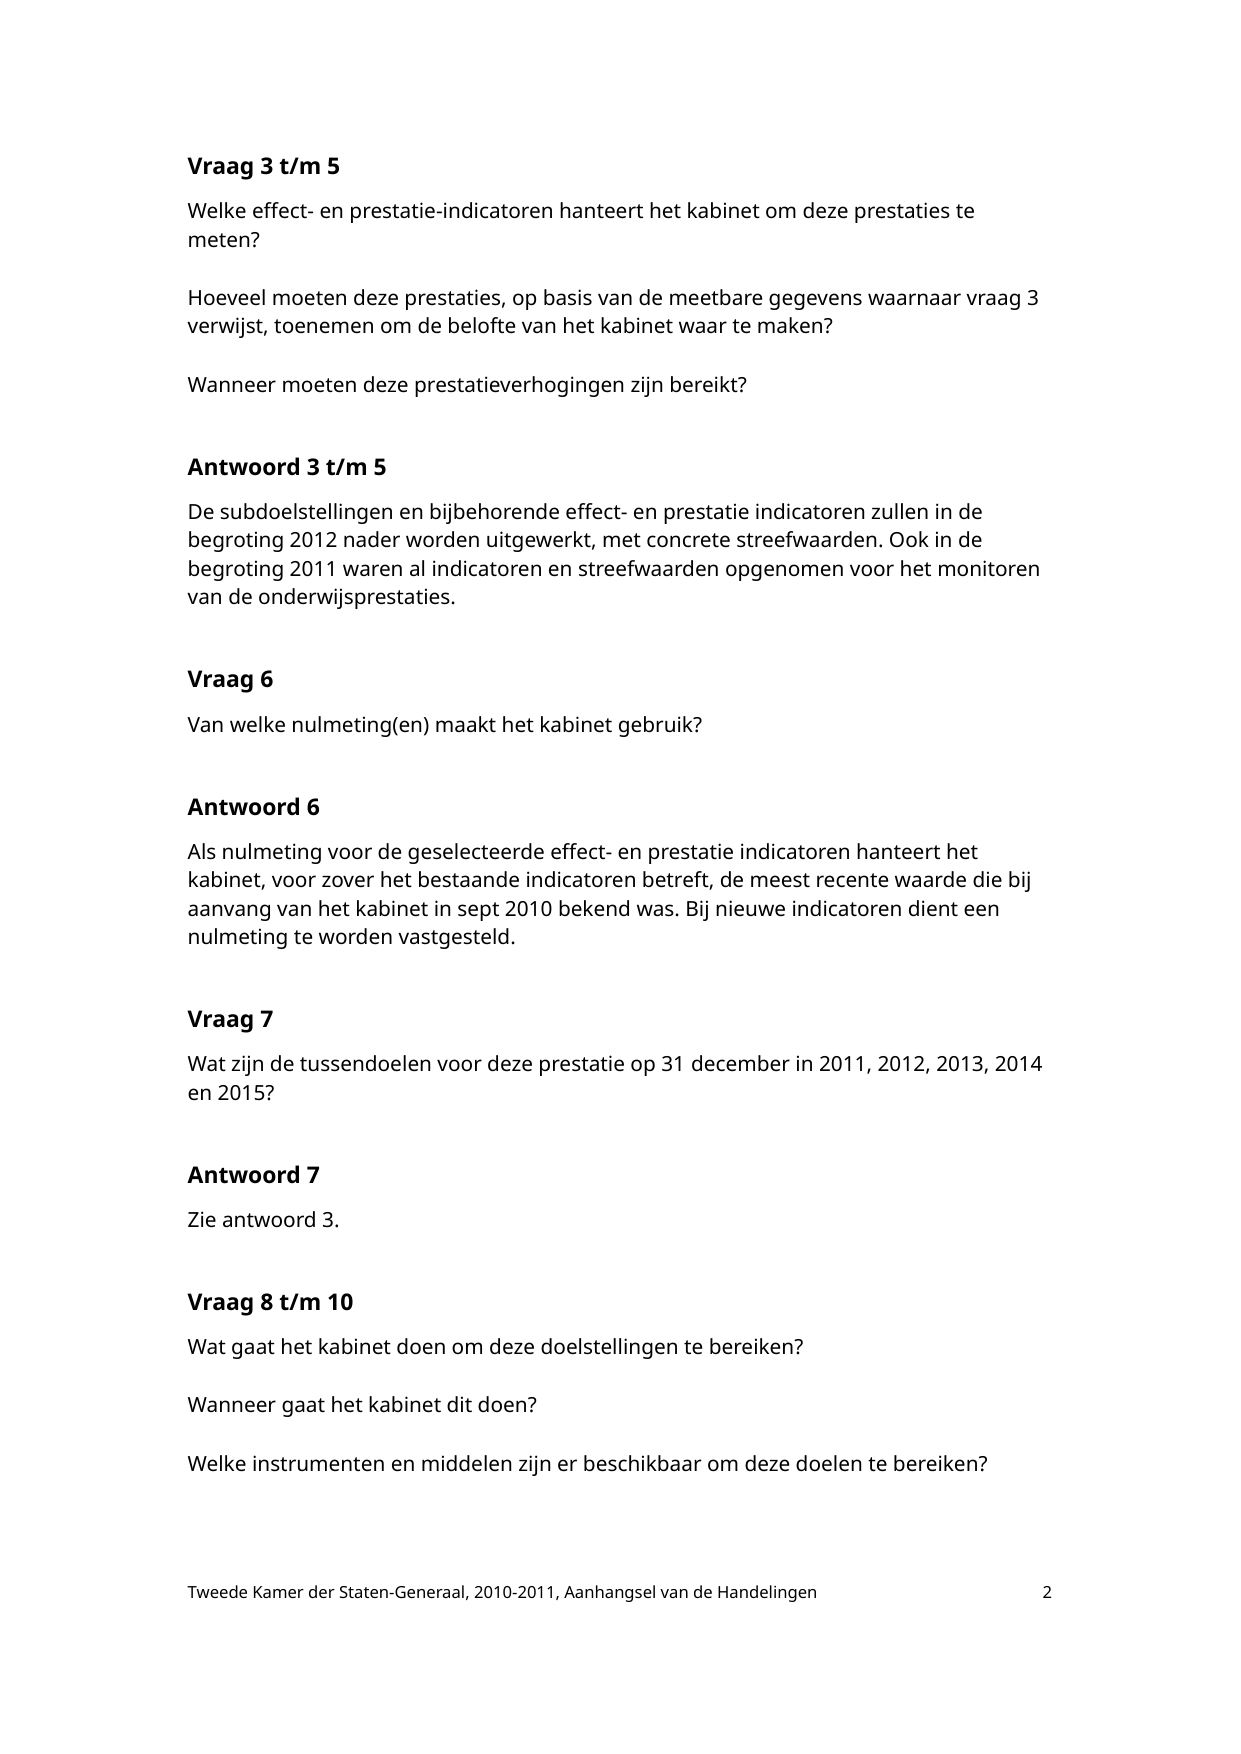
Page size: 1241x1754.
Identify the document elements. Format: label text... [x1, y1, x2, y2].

subtitle Antwoord 7 [187, 1159, 1053, 1190]
subtitle Vraag 6 [187, 663, 1053, 695]
text Als nulmeting voor de geselecteerde effect- en prestatie indicatoren hanteert het kabinet, voor zover het bestaande indicatoren betreft, de meest recente waarde die bij aanvang van het kabinet in sept 2010 bekend was. Bij nieuwe indicatoren dient een nulmeting te worden vastgesteld. [187, 837, 1053, 951]
text Wat zijn de tussendoelen voor deze prestatie op 31 december in 2011, 2012, 2013, 2014 en 2015? [187, 1049, 1053, 1106]
subtitle Antwoord 3 t/m 5 [187, 451, 1053, 482]
text Wat gaat het kabinet doen om deze doelstellingen te bereiken? [187, 1332, 1053, 1361]
text De subdoelstellingen en bijbehorende effect- en prestatie indicatoren zullen in de begroting 2012 nader worden uitgewerkt, met concrete streefwaarden. Ook in de begroting 2011 waren al indicatoren en streefwaarden opgenomen voor het monitoren van de onderwijsprestaties. [187, 497, 1053, 611]
text Van welke nulmeting(en) maakt het kabinet gebruik? [187, 710, 1053, 738]
text Hoeveel moeten deze prestaties, op basis van de meetbare gegevens waarnaar vraag 3 verwijst, toenemen om de belofte van het kabinet waar te maken? [187, 283, 1053, 340]
subtitle Vraag 7 [187, 1003, 1053, 1034]
text Zie antwoord 3. [187, 1205, 1053, 1233]
subtitle Vraag 8 t/m 10 [187, 1286, 1053, 1317]
text Welke instrumenten en middelen zijn er beschikbaar om deze doelen te bereiken? [187, 1449, 1053, 1477]
text Wanneer moeten deze prestatieverhogingen zijn bereikt? [187, 370, 1053, 398]
text Wanneer gaat het kabinet dit doen? [187, 1391, 1053, 1419]
text Welke effect- en prestatie-indicatoren hanteert het kabinet om deze prestaties te meten? [187, 196, 1053, 253]
subtitle Vraag 3 t/m 5 [187, 150, 1053, 181]
subtitle Antwoord 6 [187, 791, 1053, 822]
